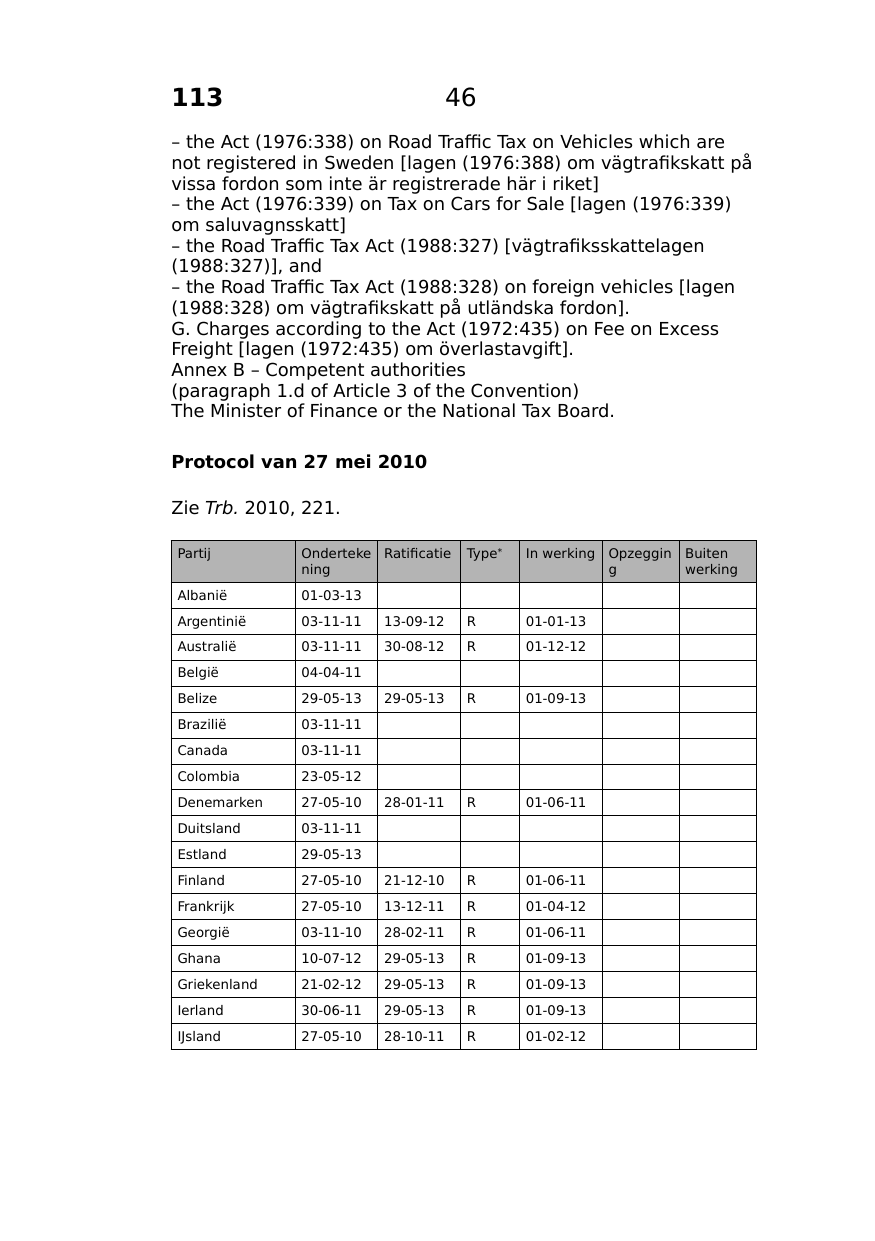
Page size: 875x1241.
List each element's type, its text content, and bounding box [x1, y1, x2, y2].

table_cell [603, 946, 679, 971]
table_cell R [461, 972, 519, 997]
table_cell 29-05-13 [296, 687, 377, 712]
table_cell [603, 661, 679, 686]
table_cell [680, 868, 756, 893]
table_cell R [461, 998, 519, 1023]
table_header Type* [461, 541, 519, 582]
table_cell R [461, 687, 519, 712]
table_cell [603, 713, 679, 737]
table_cell [603, 998, 679, 1023]
table_cell 03-11-11 [296, 816, 377, 841]
table_cell R [461, 920, 519, 945]
table_cell [461, 713, 519, 737]
table_cell 01-01-13 [520, 609, 602, 634]
table_cell [603, 583, 679, 608]
table_cell Georgië [172, 920, 295, 945]
table_cell Frankrijk [172, 894, 295, 919]
table_cell [461, 661, 519, 686]
table_cell 27-05-10 [296, 868, 377, 893]
table_cell [378, 765, 460, 789]
table_cell [520, 816, 602, 841]
table_cell R [461, 946, 519, 971]
table_cell 23-05-12 [296, 765, 377, 789]
table_cell [520, 583, 602, 608]
table_cell [680, 713, 756, 737]
table_cell Ierland [172, 998, 295, 1023]
table_cell 21-12-10 [378, 868, 460, 893]
table_cell 01-09-13 [520, 972, 602, 997]
table_cell Denemarken [172, 790, 295, 815]
table_cell [680, 998, 756, 1023]
table_cell [603, 894, 679, 919]
table_cell 04-04-11 [296, 661, 377, 686]
table_cell [680, 842, 756, 867]
table_cell [378, 661, 460, 686]
table_cell Estland [172, 842, 295, 867]
table_cell [680, 972, 756, 997]
table_cell [378, 713, 460, 737]
table_cell [680, 894, 756, 919]
table_cell R [461, 609, 519, 634]
table_cell 29-05-13 [378, 946, 460, 971]
table_cell 29-05-13 [378, 687, 460, 712]
table_cell 03-11-10 [296, 920, 377, 945]
table_cell [461, 842, 519, 867]
text – the Act (1976:339) on Tax on Cars for Sale [lagen (1976:339) om saluvagnsskatt] [171, 194, 756, 236]
table_cell 01-03-13 [296, 583, 377, 608]
table_cell 28-10-11 [378, 1024, 460, 1049]
table_cell 03-11-11 [296, 739, 377, 763]
table_cell [680, 920, 756, 945]
table_cell [378, 816, 460, 841]
table_cell 03-11-11 [296, 609, 377, 634]
table_cell 29-05-13 [296, 842, 377, 867]
table_cell R [461, 635, 519, 660]
table_cell 10-07-12 [296, 946, 377, 971]
table_cell 01-12-12 [520, 635, 602, 660]
table_cell [520, 842, 602, 867]
table_cell Colombia [172, 765, 295, 789]
table_cell [680, 635, 756, 660]
table_cell 01-09-13 [520, 687, 602, 712]
table_cell Australië [172, 635, 295, 660]
table_cell [680, 765, 756, 789]
table_cell [520, 765, 602, 789]
table_cell Brazilië [172, 713, 295, 737]
table_cell 27-05-10 [296, 894, 377, 919]
table_cell 01-06-11 [520, 868, 602, 893]
table_cell [603, 972, 679, 997]
table_cell 01-09-13 [520, 946, 602, 971]
table_cell [378, 739, 460, 763]
table_cell Belize [172, 687, 295, 712]
table_cell 27-05-10 [296, 1024, 377, 1049]
table_cell [461, 816, 519, 841]
table_cell Finland [172, 868, 295, 893]
table_header Partij [172, 541, 295, 582]
table_cell R [461, 868, 519, 893]
table_cell [680, 946, 756, 971]
table_cell Argentinië [172, 609, 295, 634]
table_cell [680, 583, 756, 608]
table_cell [603, 920, 679, 945]
text – the Act (1976:338) on Road Traffic Tax on Vehicles which are not registered in Sweden [lagen (1976:388) om vägtrafikskatt på vissa fordon som inte är registrerade här i riket] [171, 132, 756, 194]
text Annex B – Competent authorities [171, 360, 756, 381]
table_cell [680, 609, 756, 634]
table_cell 29-05-13 [378, 972, 460, 997]
table_cell [680, 816, 756, 841]
table_cell 01-02-12 [520, 1024, 602, 1049]
table_cell [461, 739, 519, 763]
table_cell 28-02-11 [378, 920, 460, 945]
table_cell Ghana [172, 946, 295, 971]
table_cell [603, 739, 679, 763]
table_cell [603, 609, 679, 634]
table_cell 28-01-11 [378, 790, 460, 815]
table_cell 21-02-12 [296, 972, 377, 997]
table_cell [603, 765, 679, 789]
table_cell [603, 868, 679, 893]
table_cell [461, 765, 519, 789]
table_cell Albanië [172, 583, 295, 608]
table_cell België [172, 661, 295, 686]
table_header Buiten werking [680, 541, 756, 582]
table_cell [520, 661, 602, 686]
table_cell [603, 790, 679, 815]
table_cell 29-05-13 [378, 998, 460, 1023]
text G. Charges according to the Act (1972:435) on Fee on Excess Freight [lagen (1972:435) om överlastavgift]. [171, 318, 756, 360]
table_cell [680, 790, 756, 815]
table_cell 30-08-12 [378, 635, 460, 660]
table_header Opzegging [603, 541, 679, 582]
table_cell IJsland [172, 1024, 295, 1049]
text (paragraph 1.d of Article 3 of the Convention) [171, 381, 756, 401]
table_cell R [461, 894, 519, 919]
table_cell [378, 842, 460, 867]
table_cell 13-09-12 [378, 609, 460, 634]
table_cell R [461, 790, 519, 815]
table_cell Duitsland [172, 816, 295, 841]
table_cell 01-06-11 [520, 790, 602, 815]
table_cell [378, 583, 460, 608]
table_cell [603, 687, 679, 712]
table_cell 01-04-12 [520, 894, 602, 919]
text – the Road Traffic Tax Act (1988:327) [vägtrafiksskattelagen (1988:327)], and [171, 236, 756, 277]
table_cell [680, 661, 756, 686]
text – the Road Traffic Tax Act (1988:328) on foreign vehicles [lagen (1988:328) om vägtrafikskatt på utländska fordon]. [171, 277, 756, 318]
table_cell [520, 739, 602, 763]
table_header Ratificatie [378, 541, 460, 582]
table_cell 01-09-13 [520, 998, 602, 1023]
table_header Ondertekening [296, 541, 377, 582]
table_cell [603, 842, 679, 867]
table_cell Canada [172, 739, 295, 763]
table_cell [603, 816, 679, 841]
table_cell 03-11-11 [296, 713, 377, 737]
text Zie Trb. 2010, 221. [171, 498, 756, 518]
table_cell 01-06-11 [520, 920, 602, 945]
table_cell R [461, 1024, 519, 1049]
table_cell [680, 687, 756, 712]
table_cell 27-05-10 [296, 790, 377, 815]
table_cell [603, 1024, 679, 1049]
table_cell [520, 713, 602, 737]
subtitle Protocol van 27 mei 2010 [171, 452, 756, 473]
table_cell Griekenland [172, 972, 295, 997]
table_cell 30-06-11 [296, 998, 377, 1023]
table_cell 13-12-11 [378, 894, 460, 919]
text The Minister of Finance or the National Tax Board. [171, 401, 756, 422]
table_cell [680, 739, 756, 763]
table_header In werking [520, 541, 602, 582]
table_cell [603, 635, 679, 660]
table_cell [680, 1024, 756, 1049]
table_cell [461, 583, 519, 608]
table_cell 03-11-11 [296, 635, 377, 660]
